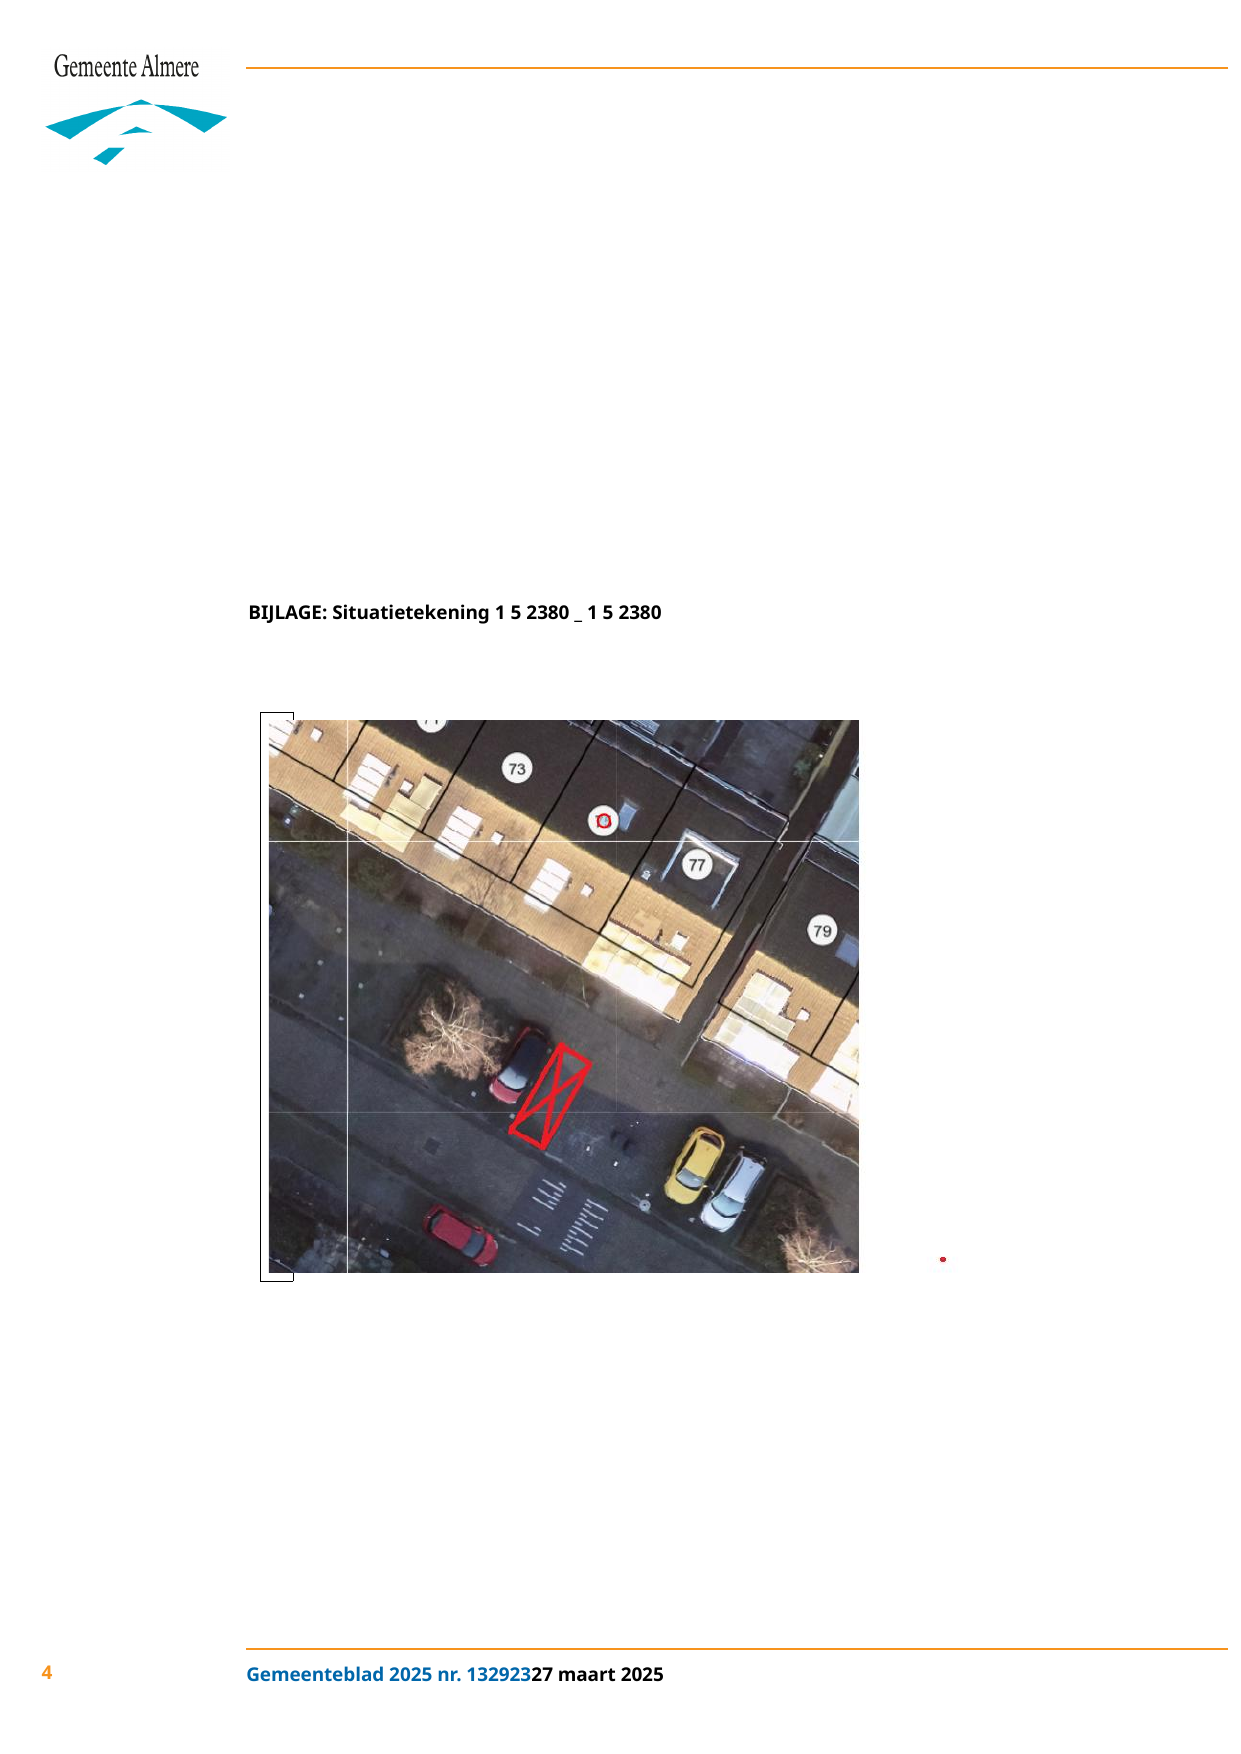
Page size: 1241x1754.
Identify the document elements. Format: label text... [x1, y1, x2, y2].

picture [268, 720, 1173, 1273]
text BIJLAGE: Situatietekening 1 5 2380 _ 1 5 2380 [248, 599, 1152, 625]
picture [41, 47, 231, 172]
